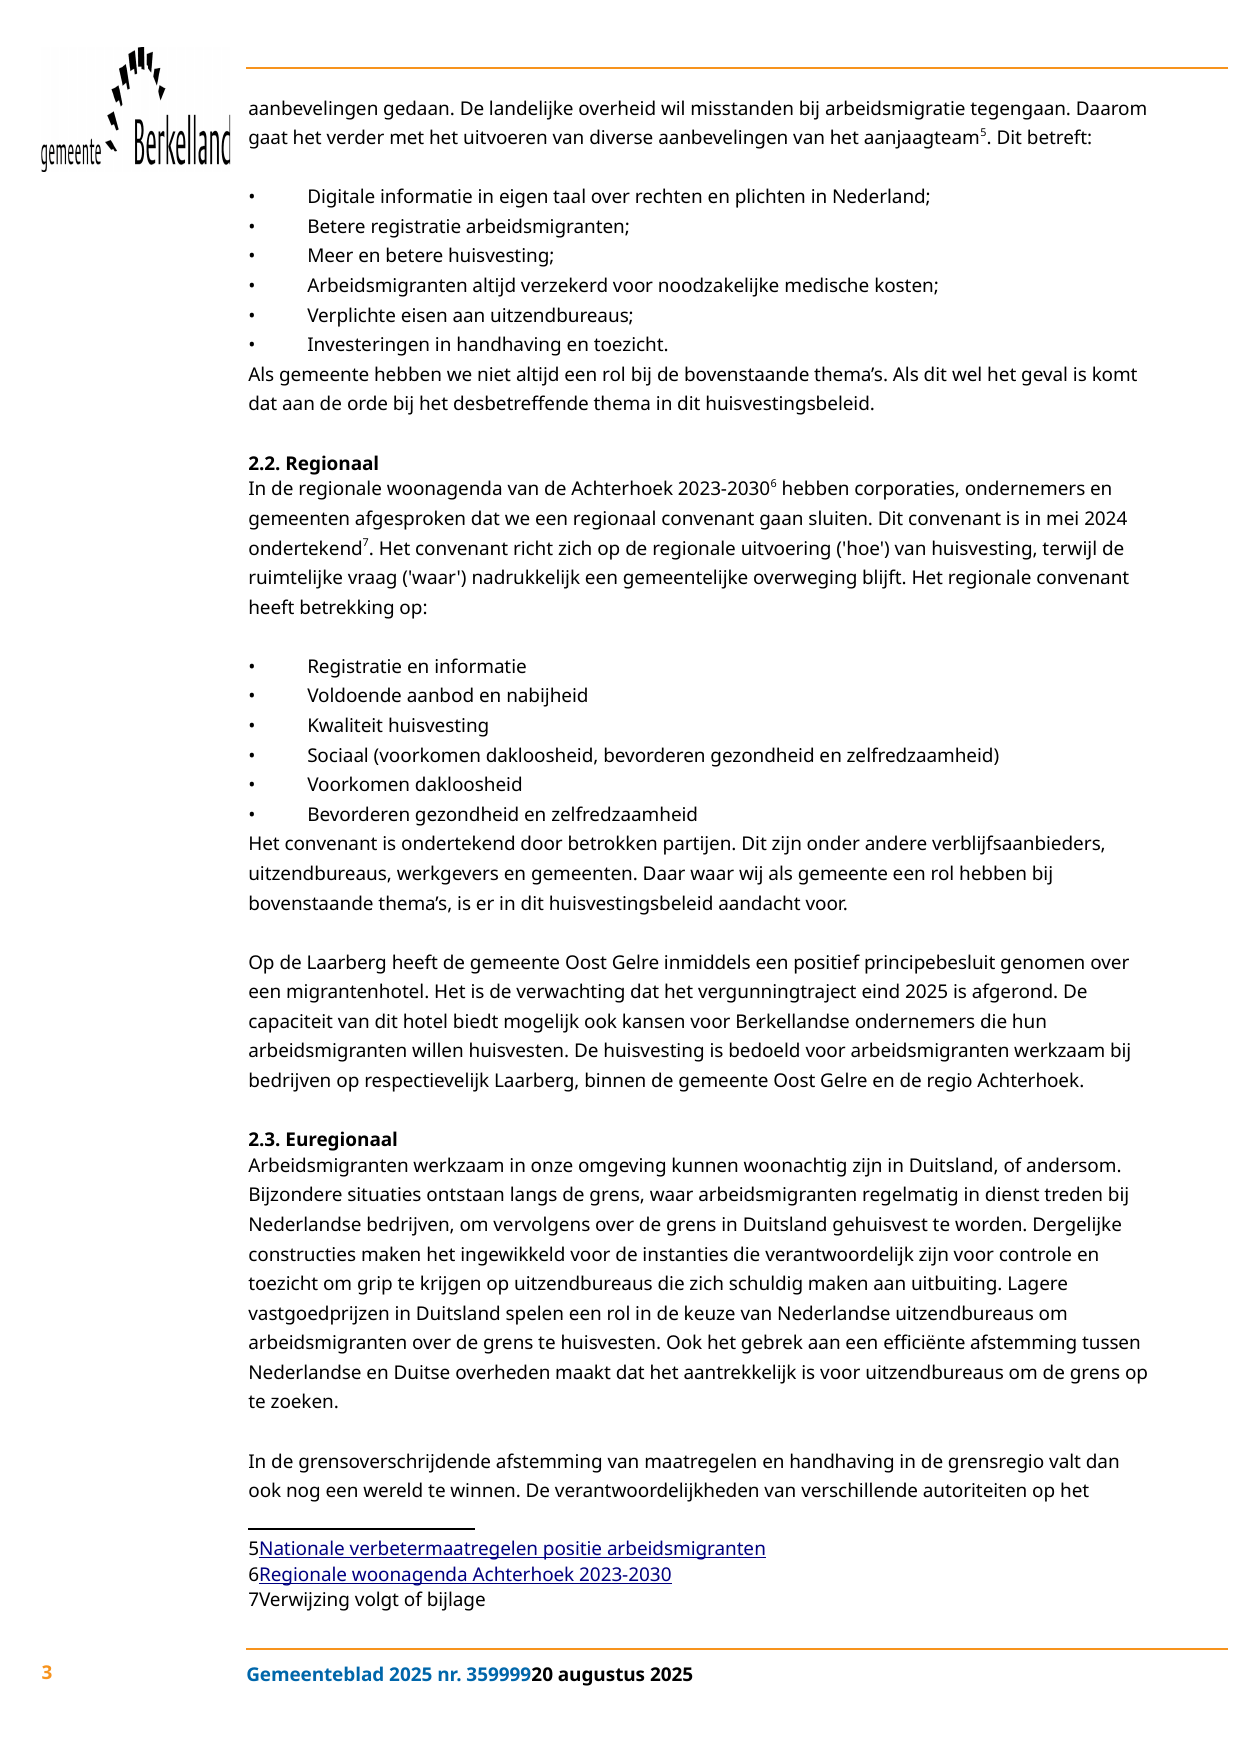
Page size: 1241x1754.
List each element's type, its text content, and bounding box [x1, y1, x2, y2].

text In de regionale woonagenda van de Achterhoek 2023-2030 hebben corporaties, ondernemers en gemeenten afgesproken dat we een regionaal convenant gaan sluiten. Dit convenant is in mei 2024 ondertekend. Het convenant richt zich op de regionale uitvoering ('hoe') van huisvesting, terwijl de ruimtelijke vraag ('waar') nadrukkelijk een gemeentelijke overweging blijft. Het regionale convenant heeft betrekking op: [248, 476, 1152, 619]
text Het convenant is ondertekend door betrokken partijen. Dit zijn onder andere verblijfsaanbieders, uitzendbureaus, werkgevers en gemeenten. Daar waar wij als gemeente een rol hebben bij bovenstaande thema’s, is er in dit huisvestingsbeleid aandacht voor. [248, 831, 1152, 915]
text Arbeidsmigranten werkzaam in onze omgeving kunnen woonachtig zijn in Duitsland, of andersom. Bijzondere situaties ontstaan langs de grens, waar arbeidsmigranten regelmatig in dienst treden bij Nederlandse bedrijven, om vervolgens over de grens in Duitsland gehuisvest te worden. Dergelijke constructies maken het ingewikkeld voor de instanties die verantwoordelijk zijn voor controle en toezicht om grip te krijgen op uitzendbureaus die zich schuldig maken aan uitbuiting. Lagere vastgoedprijzen in Duitsland spelen een rol in de keuze van Nederlandse uitzendbureaus om arbeidsmigranten over de grens te huisvesten. Ook het gebrek aan een efficiënte afstemming tussen Nederlandse en Duitse overheden maakt dat het aantrekkelijk is voor uitzendbureaus om de grens op te zoeken. [248, 1152, 1152, 1414]
picture [41, 47, 231, 172]
text aanbevelingen gedaan. De landelijke overheid wil misstanden bij arbeidsmigratie tegengaan. Daarom gaat het verder met het uitvoeren van diverse aanbevelingen van het aanjaagteam. Dit betreft: [248, 95, 1152, 150]
list Sociaal (voorkomen dakloosheid, bevorderen gezondheid en zelfredzaamheid) [248, 742, 1152, 767]
list Voldoende aanbod en nabijheid [248, 683, 1152, 708]
text Nationale verbetermaatregelen positie arbeidsmigranten [248, 1535, 1152, 1561]
list Kwaliteit huisvesting [248, 712, 1152, 738]
text 2.2. Regionaal [248, 450, 1152, 476]
list Arbeidsmigranten altijd verzekerd voor noodzakelijke medische kosten; [248, 272, 1152, 298]
text Verwijzing volgt of bijlage [248, 1586, 1152, 1612]
text Op de Laarberg heeft de gemeente Oost Gelre inmiddels een positief principebesluit genomen over een migrantenhotel. Het is de verwachting dat het vergunningtraject eind 2025 is afgerond. De capaciteit van dit hotel biedt mogelijk ook kansen voor Berkellandse ondernemers die hun arbeidsmigranten willen huisvesten. De huisvesting is bedoeld voor arbeidsmigranten werkzaam bij bedrijven op respectievelijk Laarberg, binnen de gemeente Oost Gelre en de regio Achterhoek. [248, 949, 1152, 1093]
text 2.3. Euregionaal [248, 1126, 1152, 1152]
list Digitale informatie in eigen taal over rechten en plichten in Nederland; [248, 183, 1152, 209]
list Betere registratie arbeidsmigranten; [248, 213, 1152, 239]
list Registratie en informatie [248, 653, 1152, 679]
list Verplichte eisen aan uitzendbureaus; [248, 302, 1152, 328]
text In de grensoverschrijdende afstemming van maatregelen en handhaving in de grensregio valt dan ook nog een wereld te winnen. De verantwoordelijkheden van verschillende autoriteiten op het [248, 1448, 1152, 1503]
list Voorkomen dakloosheid [248, 771, 1152, 797]
text Als gemeente hebben we niet altijd een rol bij de bovenstaande thema’s. Als dit wel het geval is komt dat aan de orde bij het desbetreffende thema in dit huisvestingsbeleid. [248, 361, 1152, 416]
list Bevorderen gezondheid en zelfredzaamheid [248, 801, 1152, 827]
list Meer en betere huisvesting; [248, 243, 1152, 268]
text Regionale woonagenda Achterhoek 2023-2030 [248, 1561, 1152, 1586]
list Investeringen in handhaving en toezicht. [248, 331, 1152, 357]
